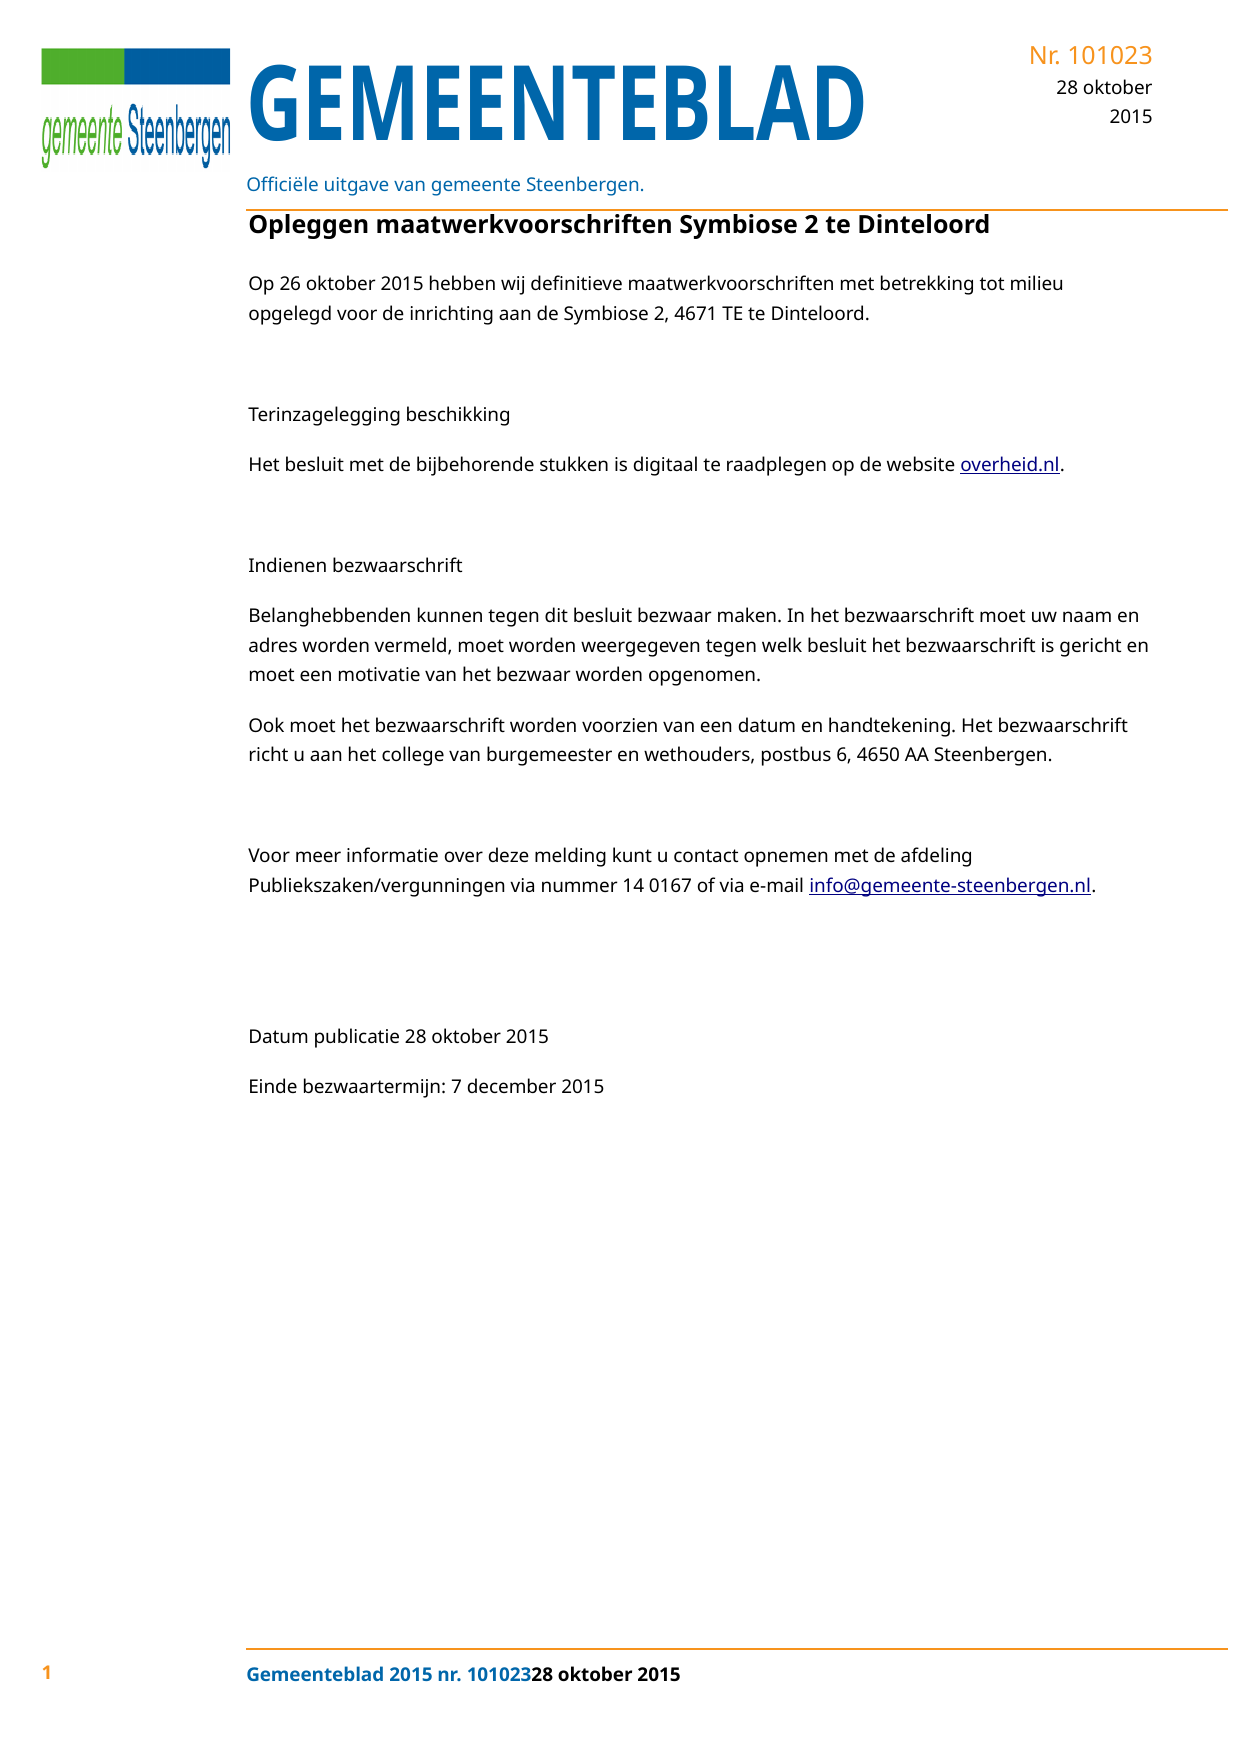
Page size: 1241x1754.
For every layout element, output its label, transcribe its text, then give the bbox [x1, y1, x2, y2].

text Voor meer informatie over deze melding kunt u contact opnemen met de afdeling Publiekszaken/vergunningen via nummer 14 0167 of via e-mail info@gemeente-steenbergen.nl. [248, 842, 1152, 898]
text Einde bezwaartermijn: 7 december 2015 [248, 1074, 1152, 1099]
text Terinzagelegging beschikking [248, 401, 1152, 426]
text Belanghebbenden kunnen tegen dit besluit bezwaar maken. In het bezwaarschrift moet uw naam en adres worden vermeld, moet worden weergegeven tegen welk besluit het bezwaarschrift is gericht en moet een motivatie van het bezwaar worden opgenomen. [248, 602, 1152, 687]
text Het besluit met de bijbehorende stukken is digitaal te raadplegen op de website overheid.nl. [248, 451, 1152, 477]
text Op 26 oktober 2015 hebben wij definitieve maatwerkvoorschriften met betrekking tot milieu opgelegd voor de inrichting aan de Symbiose 2, 4671 TE te Dinteloord. [248, 270, 1152, 326]
text Indienen bezwaarschrift [248, 552, 1152, 578]
picture [41, 47, 231, 172]
text Opleggen maatwerkvoorschriften Symbiose 2 te Dinteloord [248, 211, 1152, 241]
text Ook moet het bezwaarschrift worden voorzien van een datum en handtekening. Het bezwaarschrift richt u aan het college van burgemeester en wethouders, postbus 6, 4650 AA Steenbergen. [248, 712, 1152, 767]
text Datum publicatie 28 oktober 2015 [248, 1023, 1152, 1049]
